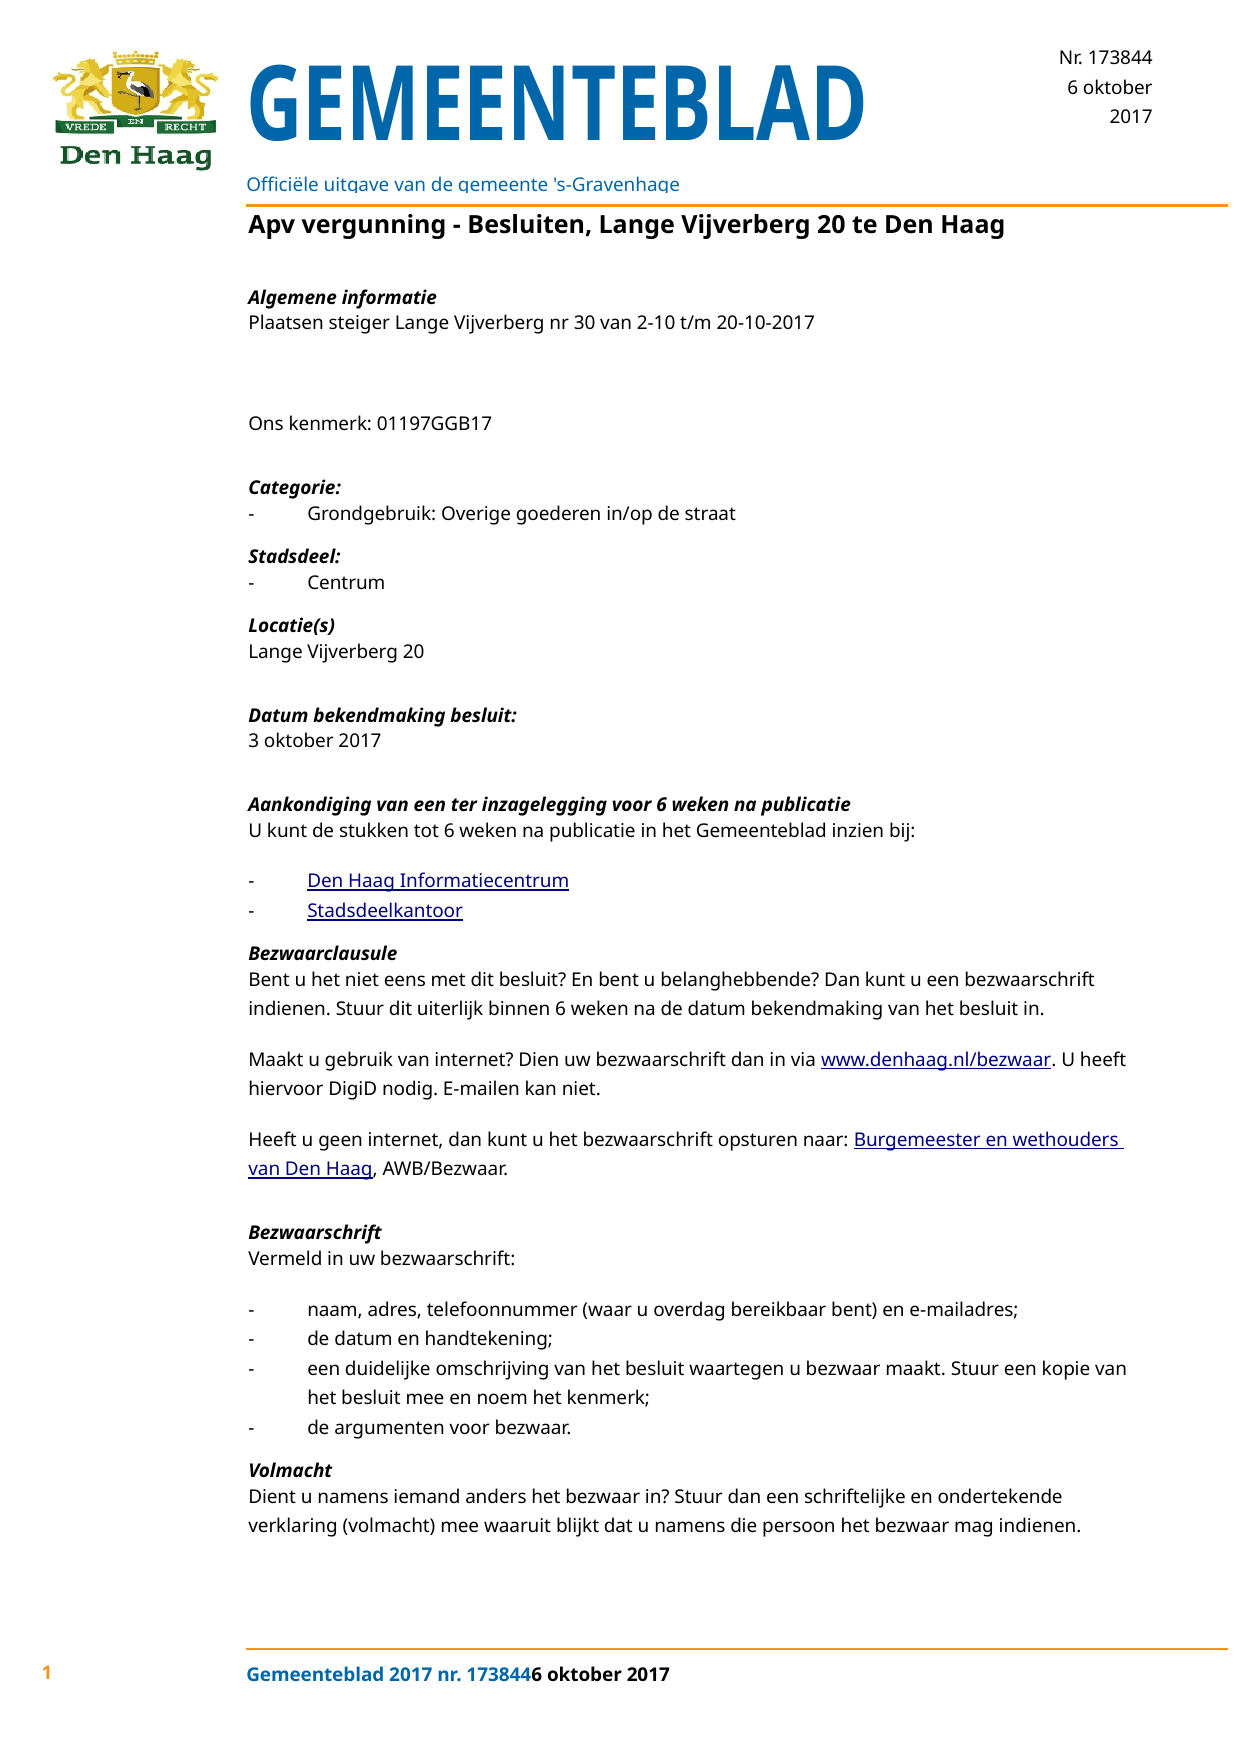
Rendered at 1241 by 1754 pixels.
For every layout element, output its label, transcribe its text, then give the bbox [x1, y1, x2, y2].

text Categorie: [248, 474, 1152, 500]
text Apv vergunning - Besluiten, Lange Vijverberg 20 te Den Haag [248, 207, 1152, 241]
list Centrum [248, 569, 1152, 595]
text Vermeld in uw bezwaarschrift: [248, 1245, 1152, 1271]
text Locatie(s) [248, 612, 1152, 638]
list Grondgebruik: Overige goederen in/op de straat [248, 500, 1152, 526]
text 3 oktober 2017 [248, 727, 1152, 753]
text Bezwaarclausule [248, 940, 1152, 966]
text U kunt de stukken tot 6 weken na publicatie in het Gemeenteblad inzien bij: [248, 817, 1152, 843]
text Heeft u geen internet, dan kunt u het bezwaarschrift opsturen naar: Burgemeester en wethouders van Den Haag, AWB/Bezwaar. [248, 1126, 1152, 1181]
list een duidelijke omschrijving van het besluit waartegen u bezwaar maakt. Stuur een kopie van het besluit mee en noem het kenmerk; [248, 1355, 1152, 1410]
text Bezwaarschrift [248, 1219, 1152, 1245]
text Plaatsen steiger Lange Vijverberg nr 30 van 2-10 t/m 20-10-2017 [248, 309, 1152, 335]
picture [41, 47, 231, 172]
text Stadsdeel: [248, 543, 1152, 569]
text Maakt u gebruik van internet? Dien uw bezwaarschrift dan in via www.denhaag.nl/bezwaar. U heeft hiervoor DigiD nodig. E-mailen kan niet. [248, 1046, 1152, 1101]
text Ons kenmerk: 01197GGB17 [248, 410, 1152, 436]
list de argumenten voor bezwaar. [248, 1414, 1152, 1440]
list de datum en handtekening; [248, 1325, 1152, 1351]
text Lange Vijverberg 20 [248, 638, 1152, 663]
list Stadsdeelkantoor [248, 897, 1152, 923]
text Datum bekendmaking besluit: [248, 702, 1152, 727]
text Bent u het niet eens met dit besluit? En bent u belanghebbende? Dan kunt u een bezwaarschrift indienen. Stuur dit uiterlijk binnen 6 weken na de datum bekendmaking van het besluit in. [248, 966, 1152, 1021]
text Volmacht [248, 1457, 1152, 1483]
text Dient u namens iemand anders het bezwaar in? Stuur dan een schriftelijke en ondertekende verklaring (volmacht) mee waaruit blijkt dat u namens die persoon het bezwaar mag indienen. [248, 1483, 1152, 1538]
list naam, adres, telefoonnummer (waar u overdag bereikbaar bent) en e-mailadres; [248, 1296, 1152, 1321]
text Algemene informatie [248, 284, 1152, 309]
text Aankondiging van een ter inzagelegging voor 6 weken na publicatie [248, 791, 1152, 817]
list Den Haag Informatiecentrum [248, 868, 1152, 893]
